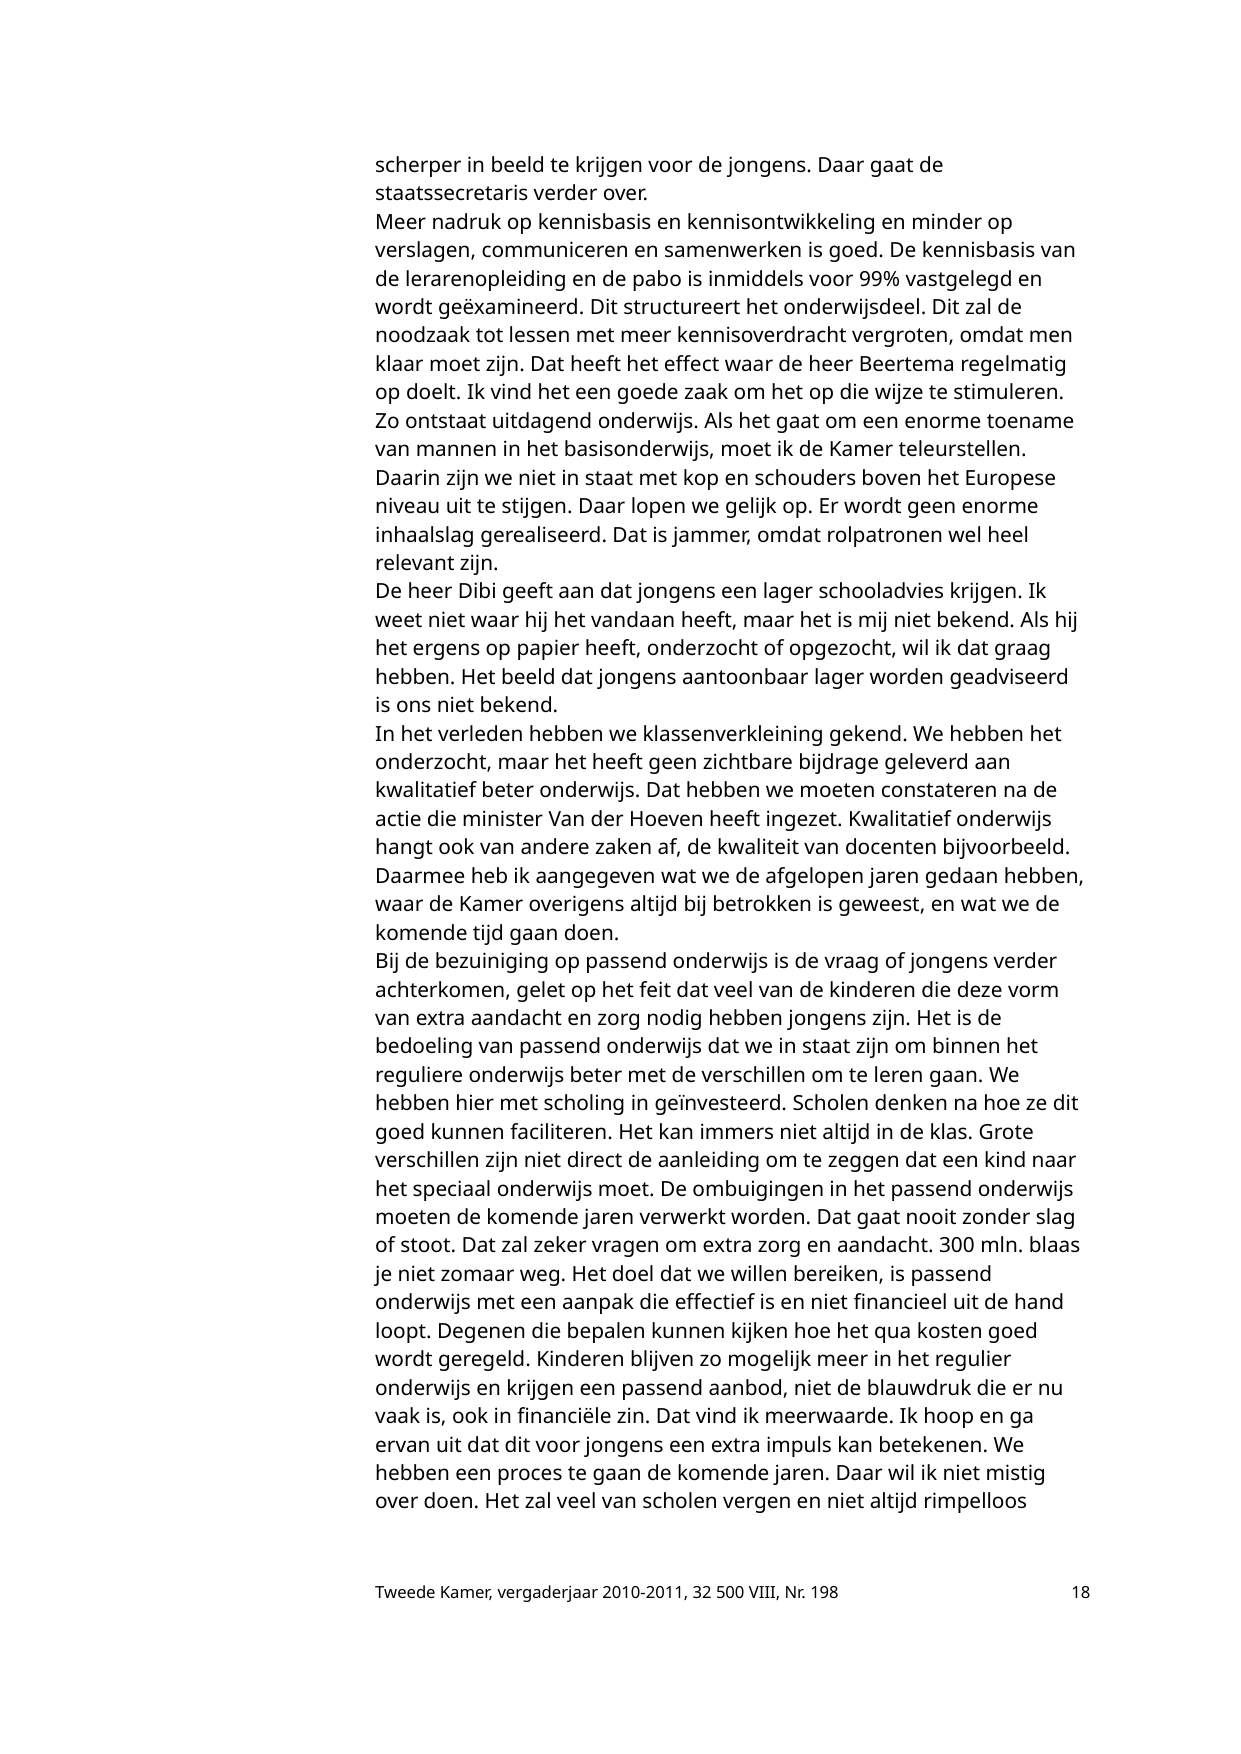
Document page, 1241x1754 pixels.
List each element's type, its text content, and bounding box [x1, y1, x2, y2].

text Bij de bezuiniging op passend onderwijs is de vraag of jongens verder achterkomen, gelet op het feit dat veel van de kinderen die deze vorm van extra aandacht en zorg nodig hebben jongens zijn. Het is de bedoeling van passend onderwijs dat we in staat zijn om binnen het reguliere onderwijs beter met de verschillen om te leren gaan. We hebben hier met scholing in geïnvesteerd. Scholen denken na hoe ze dit goed kunnen faciliteren. Het kan immers niet altijd in de klas. Grote verschillen zijn niet direct de aanleiding om te zeggen dat een kind naar het speciaal onderwijs moet. De ombuigingen in het passend onderwijs moeten de komende jaren verwerkt worden. Dat gaat nooit zonder slag of stoot. Dat zal zeker vragen om extra zorg en aandacht. 300 mln. blaas je niet zomaar weg. Het doel dat we willen bereiken, is passend onderwijs met een aanpak die effectief is en niet financieel uit de hand loopt. Degenen die bepalen kunnen kijken hoe het qua kosten goed wordt geregeld. Kinderen blijven zo mogelijk meer in het regulier onderwijs en krijgen een passend aanbod, niet de blauwdruk die er nu vaak is, ook in financiële zin. Dat vind ik meerwaarde. Ik hoop en ga ervan uit dat dit voor jongens een extra impuls kan betekenen. We hebben een proces te gaan de komende jaren. Daar wil ik niet mistig over doen. Het zal veel van scholen vergen en niet altijd rimpelloos [375, 946, 1090, 1515]
text In het verleden hebben we klassenverkleining gekend. We hebben het onderzocht, maar het heeft geen zichtbare bijdrage geleverd aan kwalitatief beter onderwijs. Dat hebben we moeten constateren na de actie die minister Van der Hoeven heeft ingezet. Kwalitatief onderwijs hangt ook van andere zaken af, de kwaliteit van docenten bijvoorbeeld. Daarmee heb ik aangegeven wat we de afgelopen jaren gedaan hebben, waar de Kamer overigens altijd bij betrokken is geweest, en wat we de komende tijd gaan doen. [375, 719, 1090, 946]
text Meer nadruk op kennisbasis en kennisontwikkeling en minder op verslagen, communiceren en samenwerken is goed. De kennisbasis van de lerarenopleiding en de pabo is inmiddels voor 99% vastgelegd en wordt geëxamineerd. Dit structureert het onderwijsdeel. Dit zal de noodzaak tot lessen met meer kennisoverdracht vergroten, omdat men klaar moet zijn. Dat heeft het effect waar de heer Beertema regelmatig op doelt. Ik vind het een goede zaak om het op die wijze te stimuleren. Zo ontstaat uitdagend onderwijs. Als het gaat om een enorme toename van mannen in het basisonderwijs, moet ik de Kamer teleurstellen. Daarin zijn we niet in staat met kop en schouders boven het Europese niveau uit te stijgen. Daar lopen we gelijk op. Er wordt geen enorme inhaalslag gerealiseerd. Dat is jammer, omdat rolpatronen wel heel relevant zijn. [375, 207, 1090, 577]
text scherper in beeld te krijgen voor de jongens. Daar gaat de staatssecretaris verder over. [375, 150, 1090, 207]
text De heer Dibi geeft aan dat jongens een lager schooladvies krijgen. Ik weet niet waar hij het vandaan heeft, maar het is mij niet bekend. Als hij het ergens op papier heeft, onderzocht of opgezocht, wil ik dat graag hebben. Het beeld dat jongens aantoonbaar lager worden geadviseerd is ons niet bekend. [375, 577, 1090, 719]
